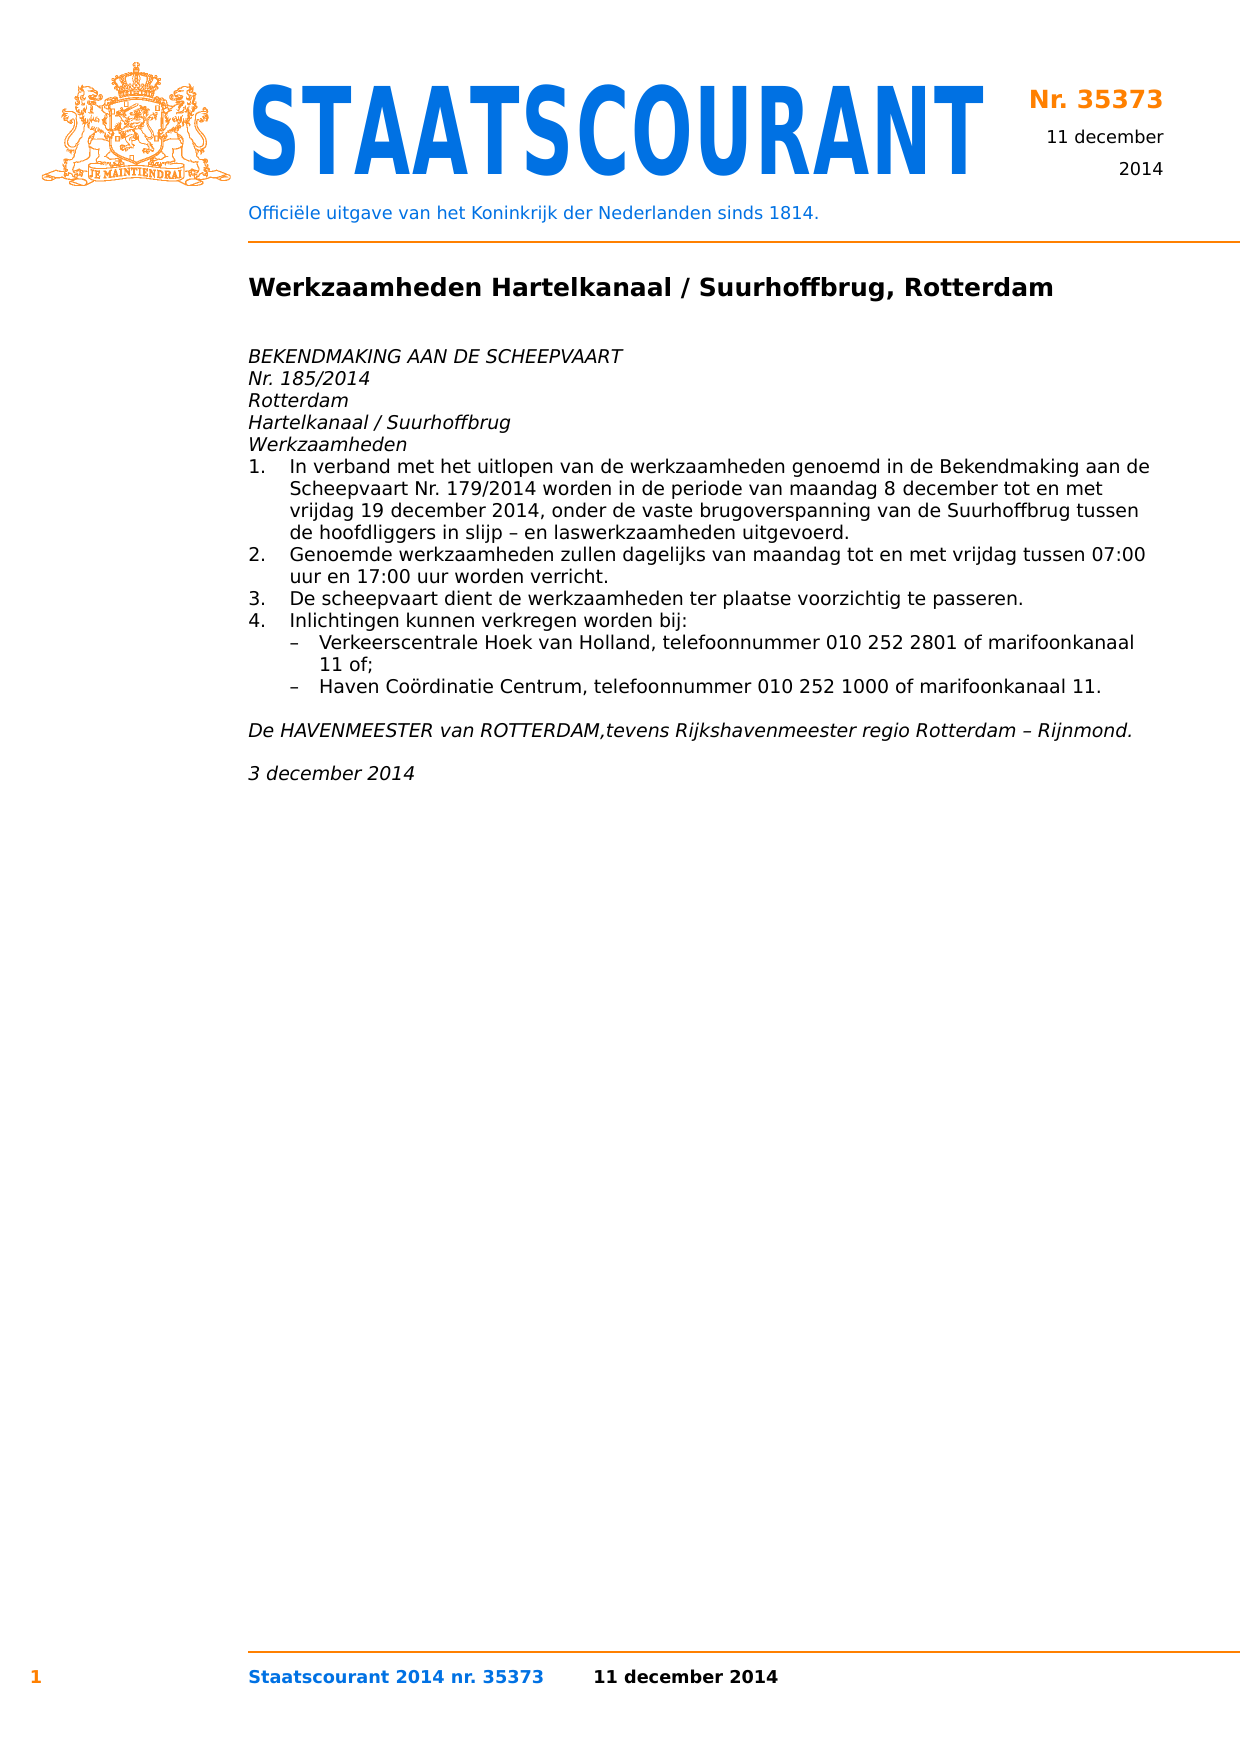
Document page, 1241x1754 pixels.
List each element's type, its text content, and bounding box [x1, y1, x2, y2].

text Hartelkanaal / Suurhoffbrug [248, 412, 1163, 434]
table_header STAATSCOURANT [248, 62, 998, 203]
text Rotterdam [248, 390, 1163, 412]
table_cell Officiële uitgave van het Koninkrijk der Nederlanden sinds 1814. [248, 203, 1240, 241]
text De HAVENMEESTER van ROTTERDAM,tevens Rijkshavenmeester regio Rotterdam – Rijnmond. [248, 719, 1163, 741]
text 2. Genoemde werkzaamheden zullen dagelijks van maandag tot en met vrijdag tussen 07:00 uur en 17:00 uur worden verricht. [248, 544, 1163, 588]
picture [41, 62, 231, 186]
text – Verkeerscentrale Hoek van Holland, telefoonnummer 010 252 2801 of marifoonkanaal 11 of; [289, 632, 1163, 676]
text 3. De scheepvaart dient de werkzaamheden ter plaatse voorzichtig te passeren. [248, 588, 1163, 610]
table_header [25, 62, 248, 241]
text 4. Inlichtingen kunnen verkregen worden bij: [248, 610, 1163, 632]
text – Haven Coördinatie Centrum, telefoonnummer 010 252 1000 of marifoonkanaal 11. [289, 676, 1163, 698]
table_cell 2014 [998, 153, 1240, 203]
text 1. In verband met het uitlopen van de werkzaamheden genoemd in de Bekendmaking aan de Scheepvaart Nr. 179/2014 worden in de periode van maandag 8 december tot en met vrijdag 19 december 2014, onder de vaste brugoverspanning van de Suurhoffbrug tussen de hoofdliggers in slijp – en laswerkzaamheden uitgevoerd. [248, 456, 1163, 544]
text Nr. 185/2014 [248, 368, 1163, 390]
text Werkzaamheden [248, 434, 1163, 456]
table_header Nr. 35373 [998, 62, 1240, 121]
text BEKENDMAKING AAN DE SCHEEPVAART [248, 346, 1163, 368]
text 3 december 2014 [248, 763, 1163, 785]
subtitle Werkzaamheden Hartelkanaal / Suurhoffbrug, Rotterdam [248, 273, 1163, 302]
table_cell 11 december [998, 121, 1240, 153]
